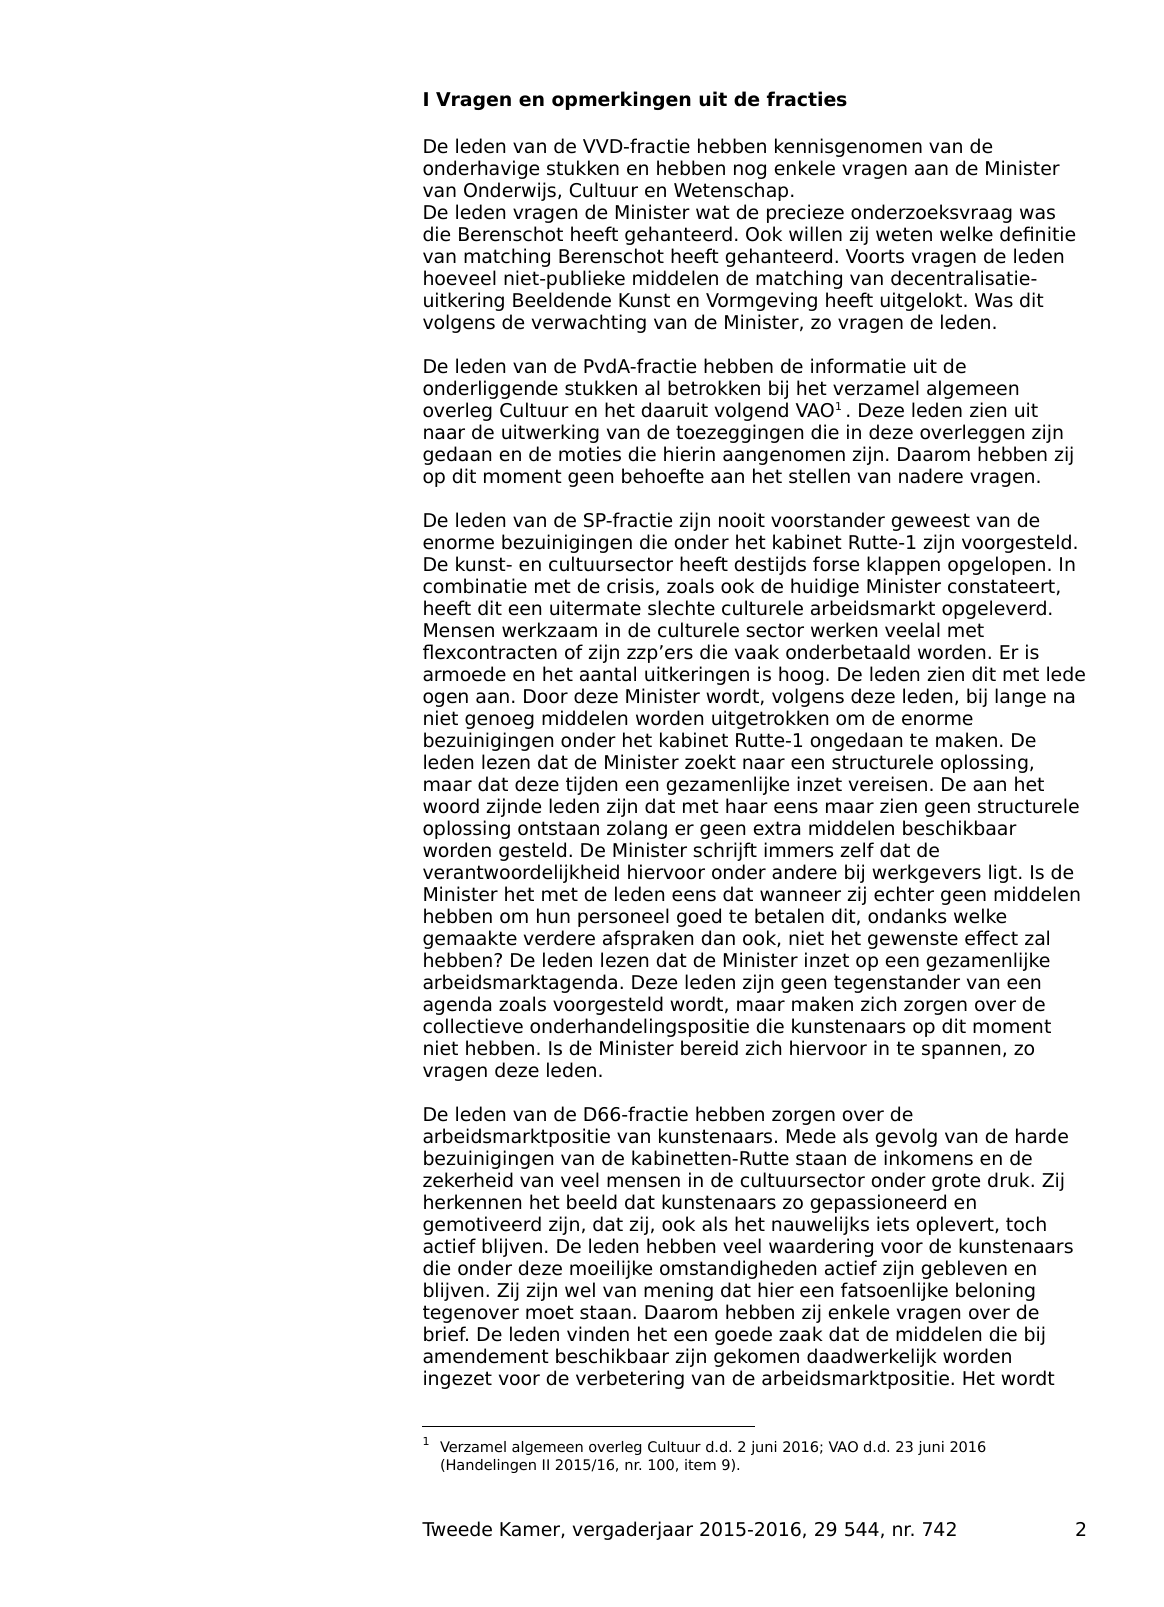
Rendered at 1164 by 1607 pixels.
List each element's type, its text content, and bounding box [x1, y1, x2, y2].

text De leden van de PvdA-fractie hebben de informatie uit de onderliggende stukken al betrokken bij het verzamel algemeen overleg Cultuur en het daaruit volgend VAO. Deze leden zien uit naar de uitwerking van de toezeggingen die in deze overleggen zijn gedaan en de moties die hierin aangenomen zijn. Daarom hebben zij op dit moment geen behoefte aan het stellen van nadere vragen. [422, 356, 1087, 488]
text De leden van de VVD-fractie hebben kennisgenomen van de onderhavige stukken en hebben nog enkele vragen aan de Minister van Onderwijs, Cultuur en Wetenschap. [422, 136, 1087, 202]
text De leden van de D66-fractie hebben zorgen over de arbeidsmarktpositie van kunstenaars. Mede als gevolg van de harde bezuinigingen van de kabinetten-Rutte staan de inkomens en de zekerheid van veel mensen in de cultuursector onder grote druk. Zij herkennen het beeld dat kunstenaars zo gepassioneerd en gemotiveerd zijn, dat zij, ook als het nauwelijks iets oplevert, toch actief blijven. De leden hebben veel waardering voor de kunstenaars die onder deze moeilijke omstandigheden actief zijn gebleven en blijven. Zij zijn wel van mening dat hier een fatsoenlijke beloning tegenover moet staan. Daarom hebben zij enkele vragen over de brief. De leden vinden het een goede zaak dat de middelen die bij amendement beschikbaar zijn gekomen daadwerkelijk worden ingezet voor de verbetering van de arbeidsmarktpositie. Het wordt [422, 1104, 1087, 1389]
text De leden vragen de Minister wat de precieze onderzoeksvraag was die Berenschot heeft gehanteerd. Ook willen zij weten welke definitie van matching Berenschot heeft gehanteerd. Voorts vragen de leden hoeveel niet-publieke middelen de matching van decentralisatie-uitkering Beeldende Kunst en Vormgeving heeft uitgelokt. Was dit volgens de verwachting van de Minister, zo vragen de leden. [422, 202, 1087, 334]
text Verzamel algemeen overleg Cultuur d.d. 2 juni 2016; VAO d.d. 23 juni 2016 (Handelingen II 2015/16, nr. 100, item 9). [422, 1435, 1087, 1474]
subtitle I Vragen en opmerkingen uit de fracties [422, 89, 1087, 111]
text De leden van de SP-fractie zijn nooit voorstander geweest van de enorme bezuinigingen die onder het kabinet Rutte-1 zijn voorgesteld. De kunst- en cultuursector heeft destijds forse klappen opgelopen. In combinatie met de crisis, zoals ook de huidige Minister constateert, heeft dit een uitermate slechte culturele arbeidsmarkt opgeleverd. Mensen werkzaam in de culturele sector werken veelal met flexcontracten of zijn zzp’ers die vaak onderbetaald worden. Er is armoede en het aantal uitkeringen is hoog. De leden zien dit met lede ogen aan. Door deze Minister wordt, volgens deze leden, bij lange na niet genoeg middelen worden uitgetrokken om de enorme bezuinigingen onder het kabinet Rutte-1 ongedaan te maken. De leden lezen dat de Minister zoekt naar een structurele oplossing, maar dat deze tijden een gezamenlijke inzet vereisen. De aan het woord zijnde leden zijn dat met haar eens maar zien geen structurele oplossing ontstaan zolang er geen extra middelen beschikbaar worden gesteld. De Minister schrijft immers zelf dat de verantwoordelijkheid hiervoor onder andere bij werkgevers ligt. Is de Minister het met de leden eens dat wanneer zij echter geen middelen hebben om hun personeel goed te betalen dit, ondanks welke gemaakte verdere afspraken dan ook, niet het gewenste effect zal hebben? De leden lezen dat de Minister inzet op een gezamenlijke arbeidsmarktagenda. Deze leden zijn geen tegenstander van een agenda zoals voorgesteld wordt, maar maken zich zorgen over de collectieve onderhandelingspositie die kunstenaars op dit moment niet hebben. Is de Minister bereid zich hiervoor in te spannen, zo vragen deze leden. [422, 510, 1087, 1082]
